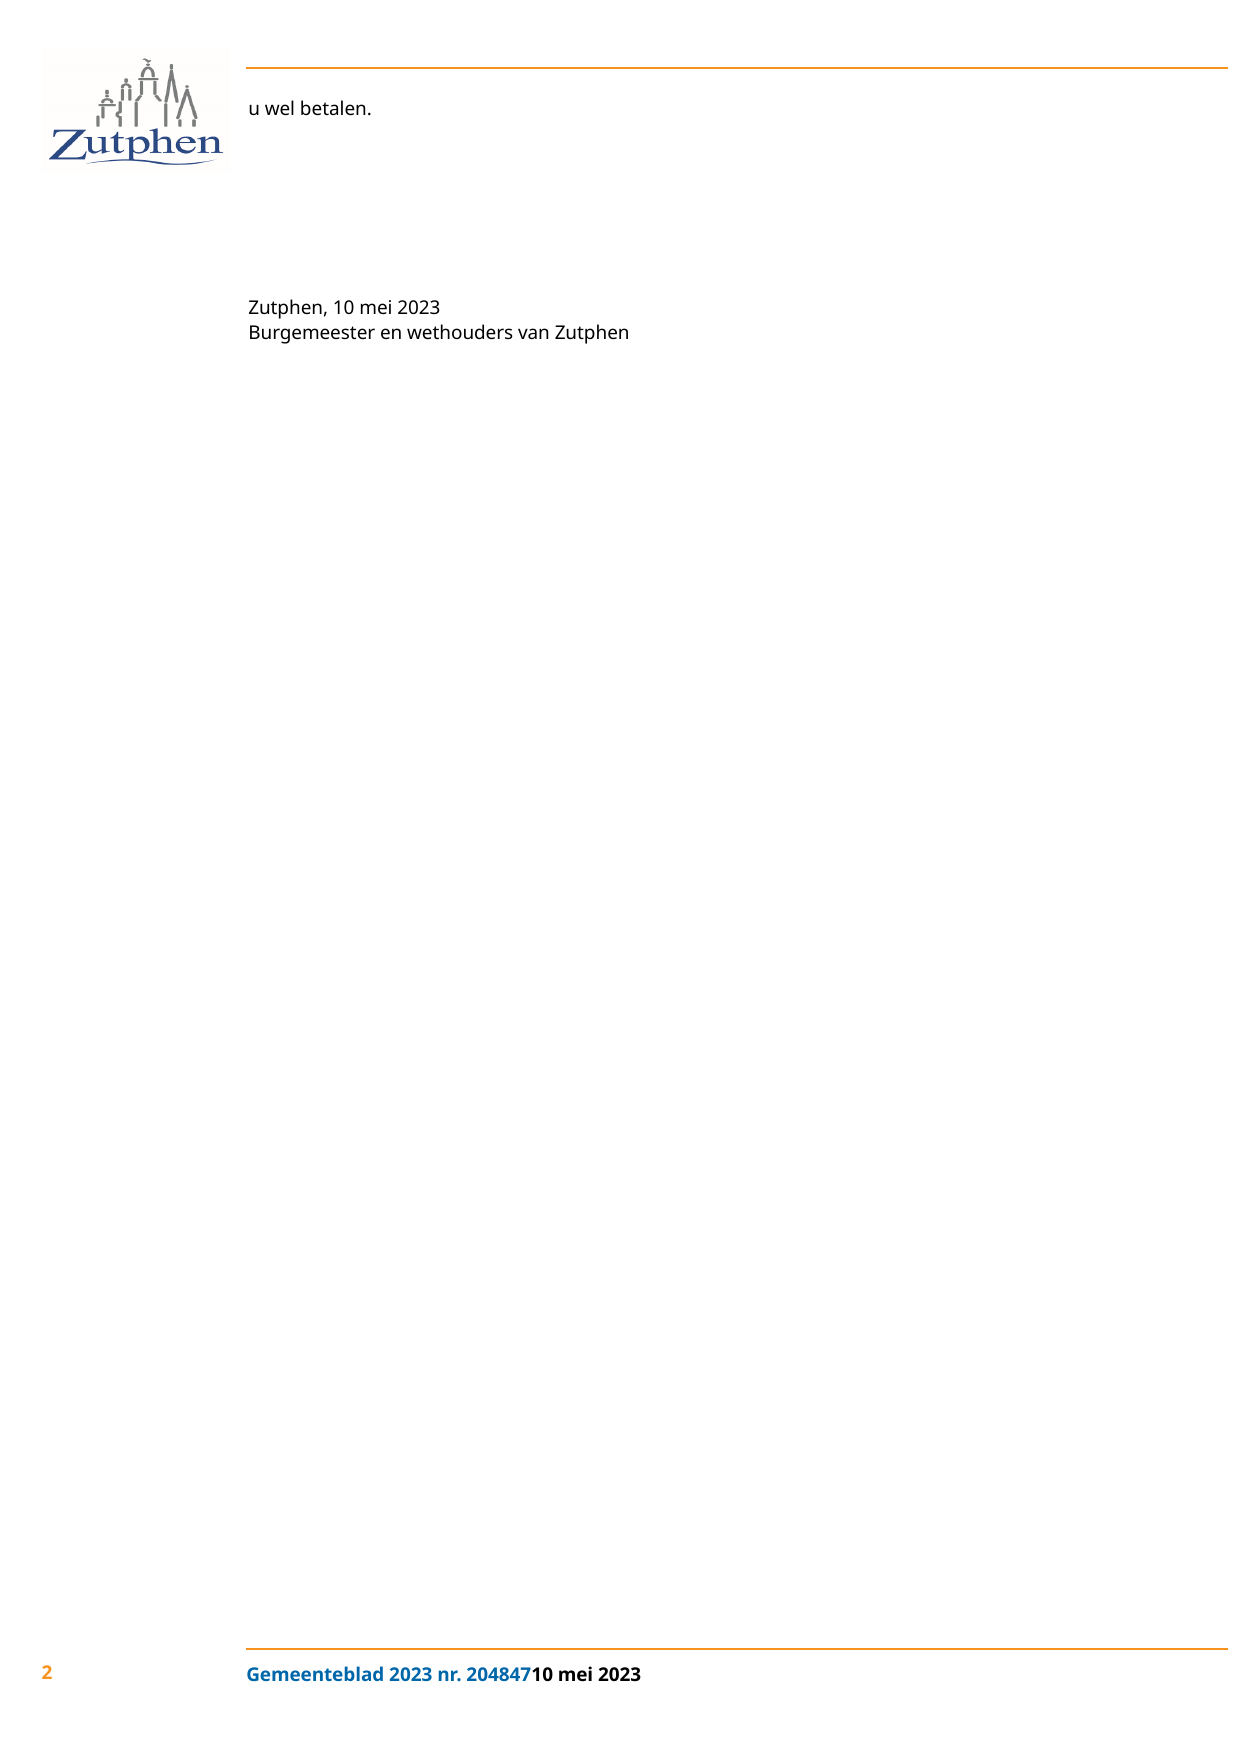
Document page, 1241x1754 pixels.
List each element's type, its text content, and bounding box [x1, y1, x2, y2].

text Burgemeester en wethouders van Zutphen [248, 319, 1152, 345]
text Zutphen, 10 mei 2023 [248, 294, 1152, 319]
text u wel betalen. [248, 95, 1152, 121]
picture [41, 47, 231, 172]
